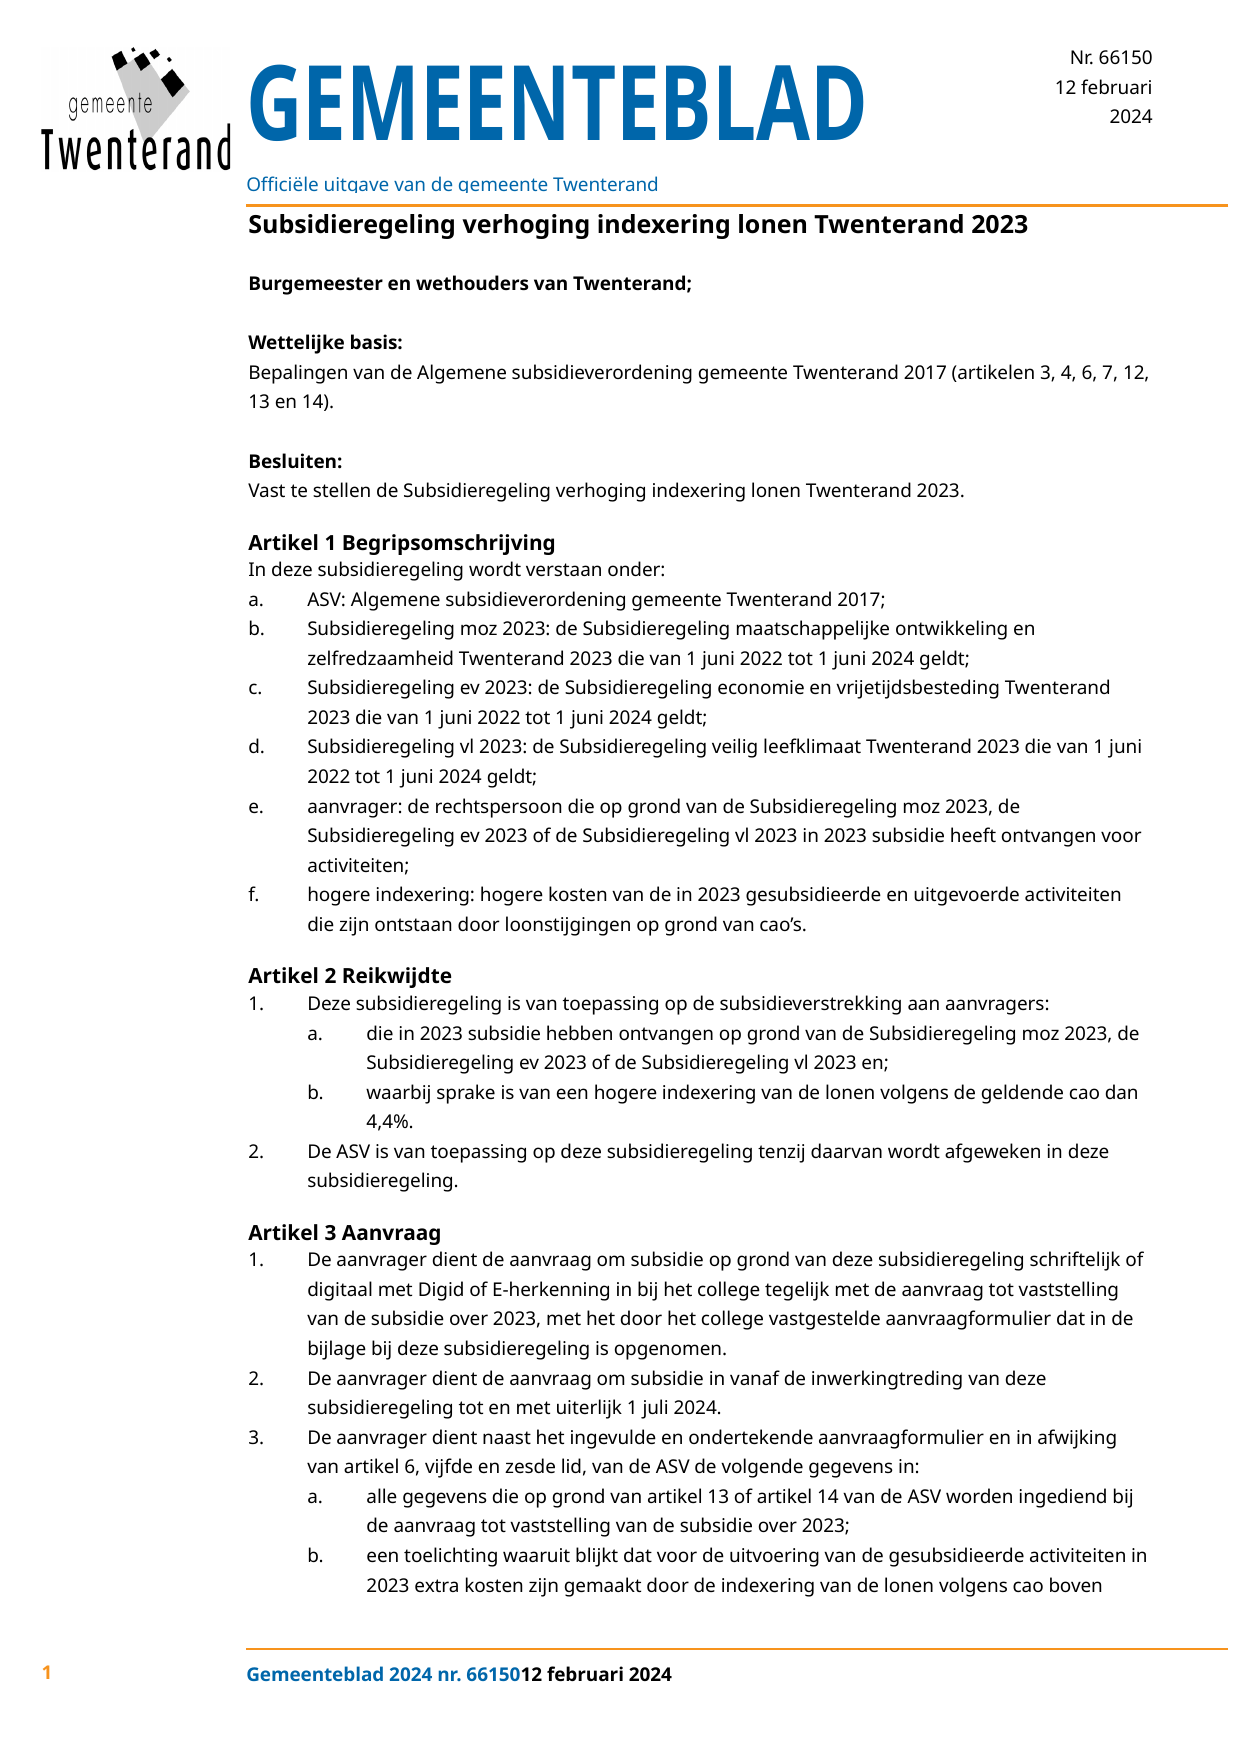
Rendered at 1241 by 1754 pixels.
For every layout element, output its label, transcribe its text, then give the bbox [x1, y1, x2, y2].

text Bepalingen van de Algemene subsidieverordening gemeente Twenterand 2017 (artikelen 3, 4, 6, 7, 12, 13 en 14). [248, 359, 1152, 414]
text Subsidieregeling verhoging indexering lonen Twenterand 2023 [248, 207, 1152, 241]
list Subsidieregeling ev 2023: de Subsidieregeling economie en vrijetijdsbesteding Twenterand 2023 die van 1 juni 2022 tot 1 juni 2024 geldt; [248, 674, 1152, 730]
list hogere indexering: hogere kosten van de in 2023 gesubsidieerde en uitgevoerde activiteiten die zijn ontstaan door loonstijgingen op grond van cao’s. [248, 882, 1152, 937]
list De aanvrager dient de aanvraag om subsidie op grond van deze subsidieregeling schriftelijk of digitaal met Digid of E-herkenning in bij het college tegelijk met de aanvraag tot vaststelling van de subsidie over 2023, met het door het college vastgestelde aanvraagformulier dat in de bijlage bij deze subsidieregeling is opgenomen. [248, 1246, 1152, 1361]
list waarbij sprake is van een hogere indexering van de lonen volgens de geldende cao dan 4,4%. [307, 1079, 1152, 1134]
text Burgemeester en wethouders van Twenterand; [248, 270, 1152, 296]
list Subsidieregeling moz 2023: de Subsidieregeling maatschappelijke ontwikkeling en zelfredzaamheid Twenterand 2023 die van 1 juni 2022 tot 1 juni 2024 geldt; [248, 615, 1152, 671]
picture [41, 47, 231, 172]
list Subsidieregeling vl 2023: de Subsidieregeling veilig leefklimaat Twenterand 2023 die van 1 juni 2022 tot 1 juni 2024 geldt; [248, 734, 1152, 789]
list De aanvrager dient de aanvraag om subsidie in vanaf de inwerkingtreding van deze subsidieregeling tot en met uiterlijk 1 juli 2024. [248, 1365, 1152, 1420]
list De ASV is van toepassing op deze subsidieregeling tenzij daarvan wordt afgeweken in deze subsidieregeling. [248, 1138, 1152, 1193]
text Vast te stellen de Subsidieregeling verhoging indexering lonen Twenterand 2023. [248, 477, 1152, 503]
list De aanvrager dient naast het ingevulde en ondertekende aanvraagformulier en in afwijking van artikel 6, vijfde en zesde lid, van de ASV de volgende gegevens in: [248, 1424, 1152, 1479]
list ASV: Algemene subsidieverordening gemeente Twenterand 2017; [248, 586, 1152, 612]
list een toelichting waaruit blijkt dat voor de uitvoering van de gesubsidieerde activiteiten in 2023 extra kosten zijn gemaakt door de indexering van de lonen volgens cao boven [307, 1542, 1152, 1598]
list Deze subsidieregeling is van toepassing op de subsidieverstrekking aan aanvragers: [248, 990, 1152, 1016]
list die in 2023 subsidie hebben ontvangen op grond van de Subsidieregeling moz 2023, de Subsidieregeling ev 2023 of de Subsidieregeling vl 2023 en; [307, 1020, 1152, 1075]
text Artikel 1 Begripsomschrijving [248, 528, 1152, 556]
text In deze subsidieregeling wordt verstaan onder: [248, 556, 1152, 582]
list aanvrager: de rechtspersoon die op grond van de Subsidieregeling moz 2023, de Subsidieregeling ev 2023 of de Subsidieregeling vl 2023 in 2023 subsidie heeft ontvangen voor activiteiten; [248, 793, 1152, 878]
list alle gegevens die op grond van artikel 13 of artikel 14 van de ASV worden ingediend bij de aanvraag tot vaststelling van de subsidie over 2023; [307, 1483, 1152, 1538]
text Besluiten: [248, 448, 1152, 473]
text Artikel 3 Aanvraag [248, 1218, 1152, 1246]
text Wettelijke basis: [248, 329, 1152, 355]
text Artikel 2 Reikwijdte [248, 962, 1152, 990]
